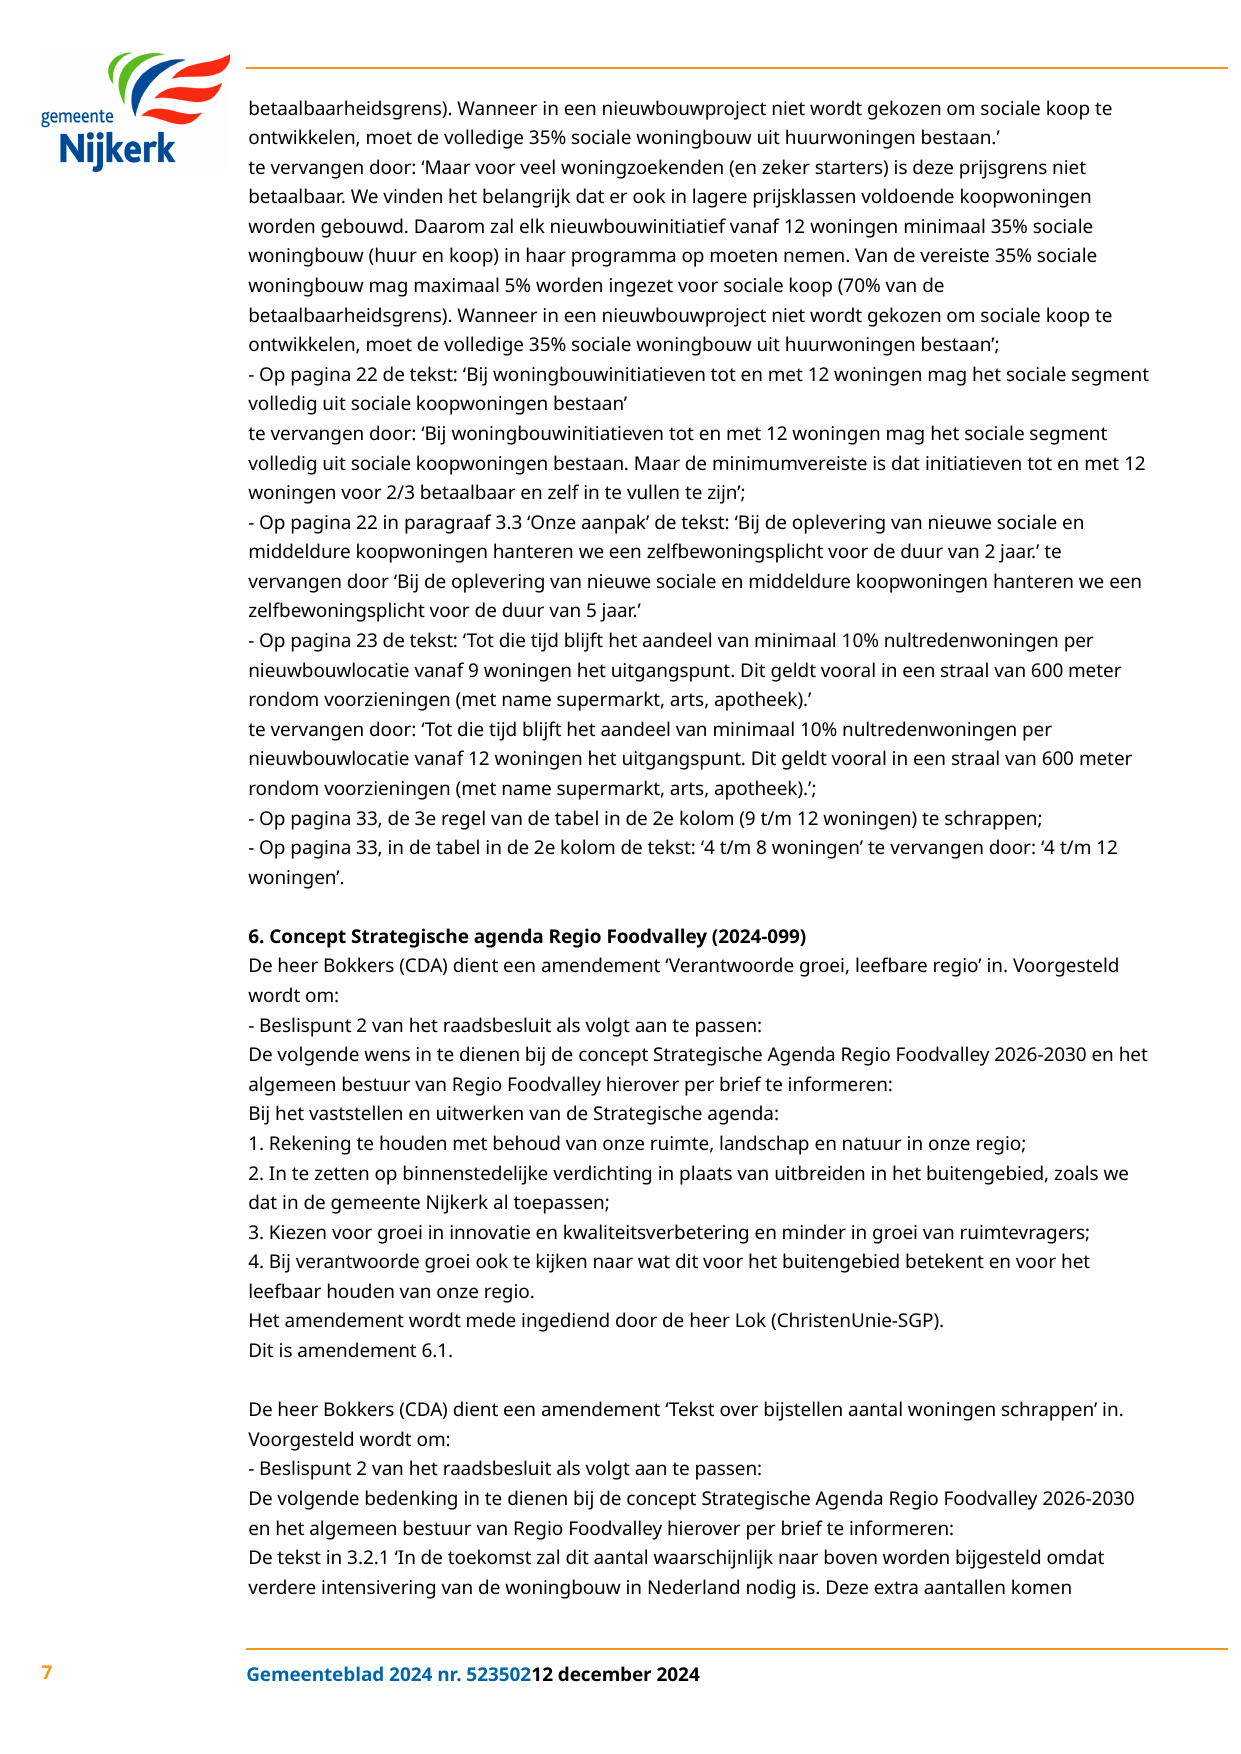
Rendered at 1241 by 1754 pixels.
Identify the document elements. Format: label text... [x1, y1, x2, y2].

text Het amendement wordt mede ingediend door de heer Lok (ChristenUnie-SGP). [248, 1308, 1152, 1333]
text - Op pagina 22 de tekst: ‘Bij woningbouwinitiatieven tot en met 12 woningen mag het sociale segment volledig uit sociale koopwoningen bestaan’ [248, 361, 1152, 416]
text De tekst in 3.2.1 ‘In de toekomst zal dit aantal waarschijnlijk naar boven worden bijgesteld omdat verdere intensivering van de woningbouw in Nederland nodig is. Deze extra aantallen komen [248, 1544, 1152, 1600]
text De heer Bokkers (CDA) dient een amendement ‘Verantwoorde groei, leefbare regio’ in. Voorgesteld wordt om: [248, 953, 1152, 1008]
text 6. Concept Strategische agenda Regio Foodvalley (2024-099) [248, 923, 1152, 949]
text 4. Bij verantwoorde groei ook te kijken naar wat dit voor het buitengebied betekent en voor het leefbaar houden van onze regio. [248, 1248, 1152, 1304]
text 1. Rekening te houden met behoud van onze ruimte, landschap en natuur in onze regio; [248, 1130, 1152, 1156]
text - Op pagina 33, in de tabel in de 2e kolom de tekst: ‘4 t/m 8 woningen’ te vervangen door: ‘4 t/m 12 woningen’. [248, 834, 1152, 890]
text - Beslispunt 2 van het raadsbesluit als volgt aan te passen: [248, 1012, 1152, 1038]
text te vervangen door: ‘Tot die tijd blijft het aandeel van minimaal 10% nultredenwoningen per nieuwbouwlocatie vanaf 12 woningen het uitgangspunt. Dit geldt vooral in een straal van 600 meter rondom voorzieningen (met name supermarkt, arts, apotheek).’; [248, 716, 1152, 801]
text te vervangen door: ‘Maar voor veel woningzoekenden (en zeker starters) is deze prijsgrens niet betaalbaar. We vinden het belangrijk dat er ook in lagere prijsklassen voldoende koopwoningen worden gebouwd. Daarom zal elk nieuwbouwinitiatief vanaf 12 woningen minimaal 35% sociale woningbouw (huur en koop) in haar programma op moeten nemen. Van de vereiste 35% sociale woningbouw mag maximaal 5% worden ingezet voor sociale koop (70% van de betaalbaarheidsgrens). Wanneer in een nieuwbouwproject niet wordt gekozen om sociale koop te ontwikkelen, moet de volledige 35% sociale woningbouw uit huurwoningen bestaan’; [248, 154, 1152, 357]
text Dit is amendement 6.1. [248, 1337, 1152, 1363]
text - Op pagina 23 de tekst: ‘Tot die tijd blijft het aandeel van minimaal 10% nultredenwoningen per nieuwbouwlocatie vanaf 9 woningen het uitgangspunt. Dit geldt vooral in een straal van 600 meter rondom voorzieningen (met name supermarkt, arts, apotheek).’ [248, 627, 1152, 712]
text - Op pagina 22 in paragraaf 3.3 ‘Onze aanpak’ de tekst: ‘Bij de oplevering van nieuwe sociale en middeldure koopwoningen hanteren we een zelfbewoningsplicht voor de duur van 2 jaar.’ te vervangen door ‘Bij de oplevering van nieuwe sociale en middeldure koopwoningen hanteren we een zelfbewoningsplicht voor de duur van 5 jaar.’ [248, 509, 1152, 623]
text De volgende wens in te dienen bij de concept Strategische Agenda Regio Foodvalley 2026-2030 en het algemeen bestuur van Regio Foodvalley hierover per brief te informeren: [248, 1041, 1152, 1097]
text Bij het vaststellen en uitwerken van de Strategische agenda: [248, 1101, 1152, 1126]
text 2. In te zetten op binnenstedelijke verdichting in plaats van uitbreiden in het buitengebied, zoals we dat in de gemeente Nijkerk al toepassen; [248, 1160, 1152, 1215]
text betaalbaarheidsgrens). Wanneer in een nieuwbouwproject niet wordt gekozen om sociale koop te ontwikkelen, moet de volledige 35% sociale woningbouw uit huurwoningen bestaan.’ [248, 95, 1152, 150]
text - Op pagina 33, de 3e regel van de tabel in de 2e kolom (9 t/m 12 woningen) te schrappen; [248, 805, 1152, 831]
text De heer Bokkers (CDA) dient een amendement ‘Tekst over bijstellen aantal woningen schrappen’ in. Voorgesteld wordt om: [248, 1396, 1152, 1452]
text te vervangen door: ‘Bij woningbouwinitiatieven tot en met 12 woningen mag het sociale segment volledig uit sociale koopwoningen bestaan. Maar de minimumvereiste is dat initiatieven tot en met 12 woningen voor 2/3 betaalbaar en zelf in te vullen te zijn’; [248, 420, 1152, 505]
text 3. Kiezen voor groei in innovatie en kwaliteitsverbetering en minder in groei van ruimtevragers; [248, 1219, 1152, 1245]
text De volgende bedenking in te dienen bij de concept Strategische Agenda Regio Foodvalley 2026-2030 en het algemeen bestuur van Regio Foodvalley hierover per brief te informeren: [248, 1485, 1152, 1541]
picture [41, 47, 231, 172]
text - Beslispunt 2 van het raadsbesluit als volgt aan te passen: [248, 1456, 1152, 1481]
